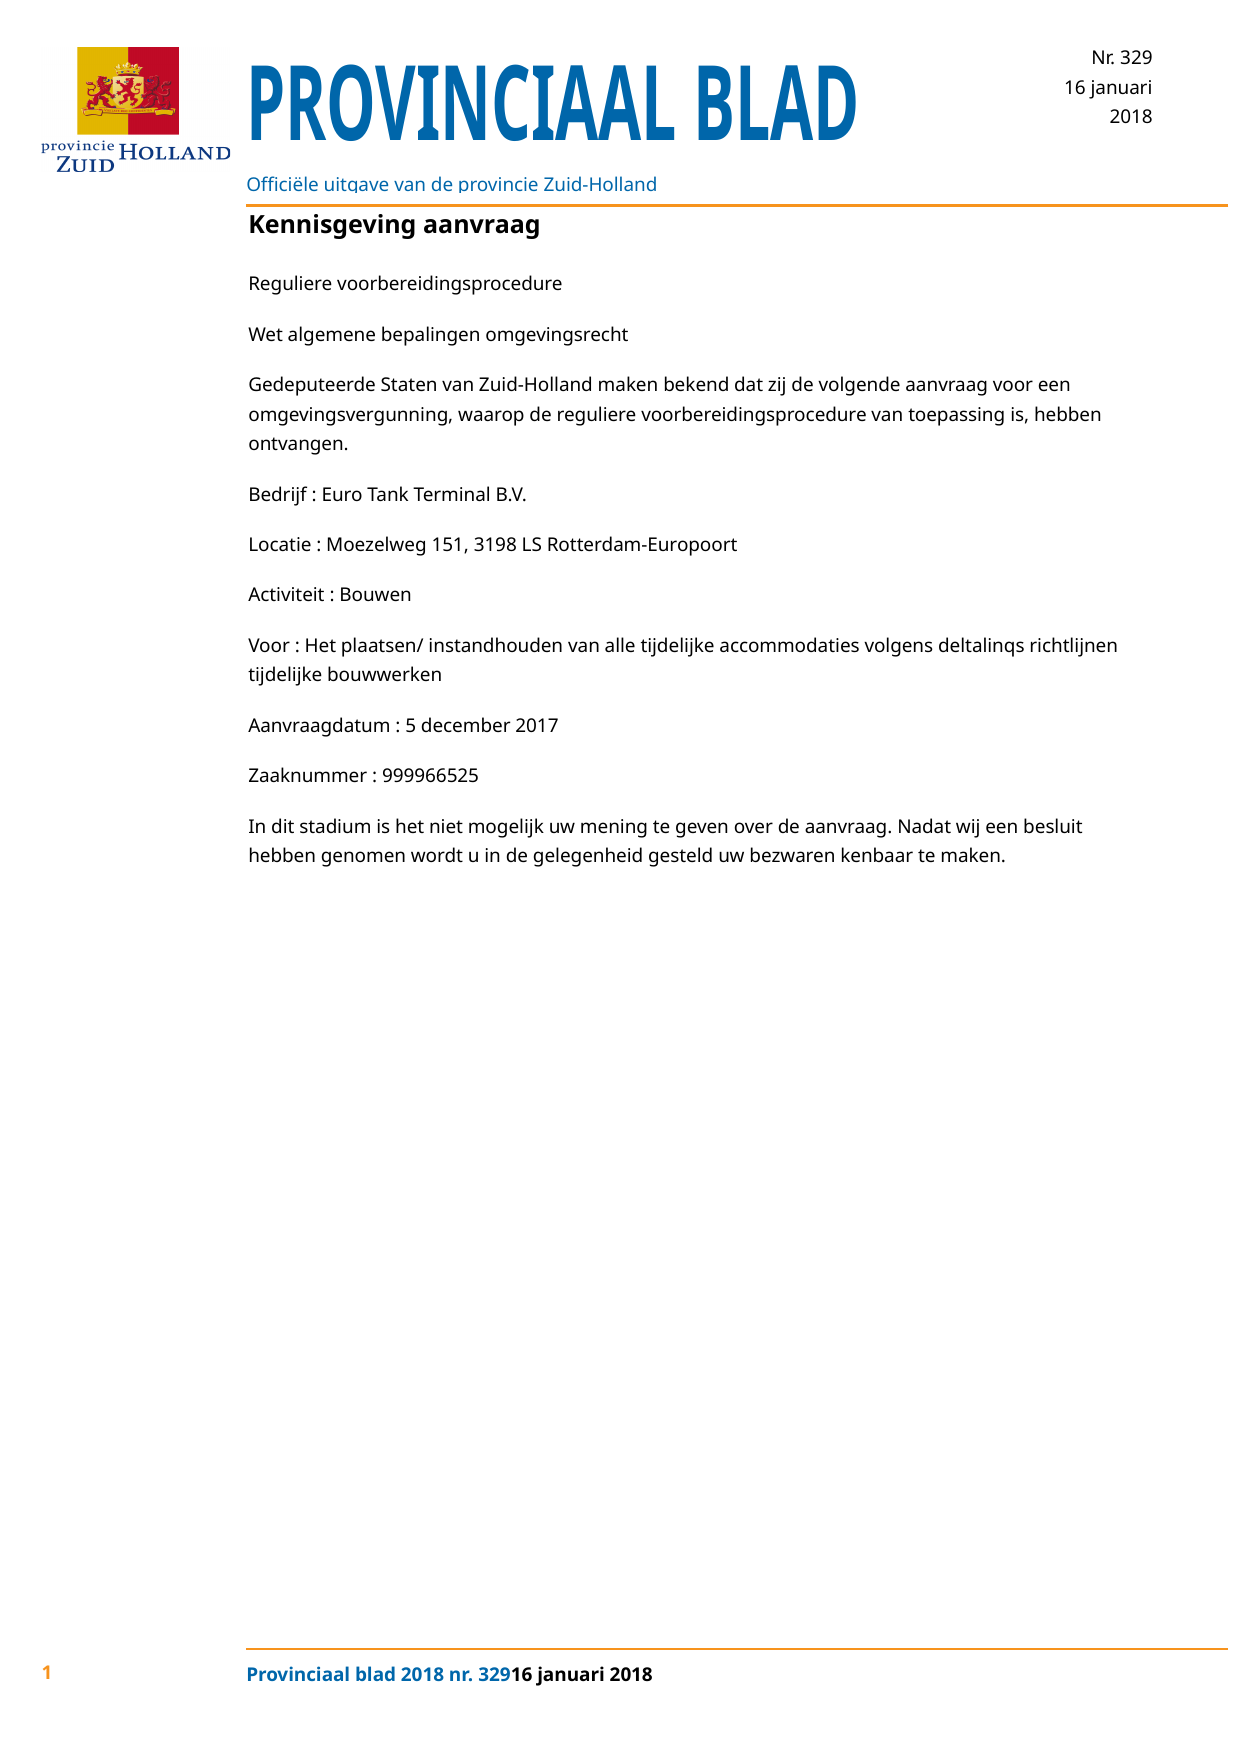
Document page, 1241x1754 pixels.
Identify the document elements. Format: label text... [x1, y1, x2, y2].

text Reguliere voorbereidingsprocedure [248, 270, 1152, 296]
text Activiteit : Bouwen [248, 582, 1152, 607]
text Kennisgeving aanvraag [248, 207, 1152, 241]
text Wet algemene bepalingen omgevingsrecht [248, 321, 1152, 346]
text Locatie : Moezelweg 151, 3198 LS Rotterdam-Europoort [248, 531, 1152, 557]
text Zaaknummer : 999966525 [248, 762, 1152, 788]
text Voor : Het plaatsen/ instandhouden van alle tijdelijke accommodaties volgens deltalinqs richtlijnen tijdelijke bouwwerken [248, 632, 1152, 687]
text Bedrijf : Euro Tank Terminal B.V. [248, 481, 1152, 506]
text Gedeputeerde Staten van Zuid-Holland maken bekend dat zij de volgende aanvraag voor een omgevingsvergunning, waarop de reguliere voorbereidingsprocedure van toepassing is, hebben ontvangen. [248, 371, 1152, 456]
text In dit stadium is het niet mogelijk uw mening te geven over de aanvraag. Nadat wij een besluit hebben genomen wordt u in de gelegenheid gesteld uw bezwaren kenbaar te maken. [248, 813, 1152, 868]
picture [41, 47, 231, 172]
text Aanvraagdatum : 5 december 2017 [248, 712, 1152, 738]
